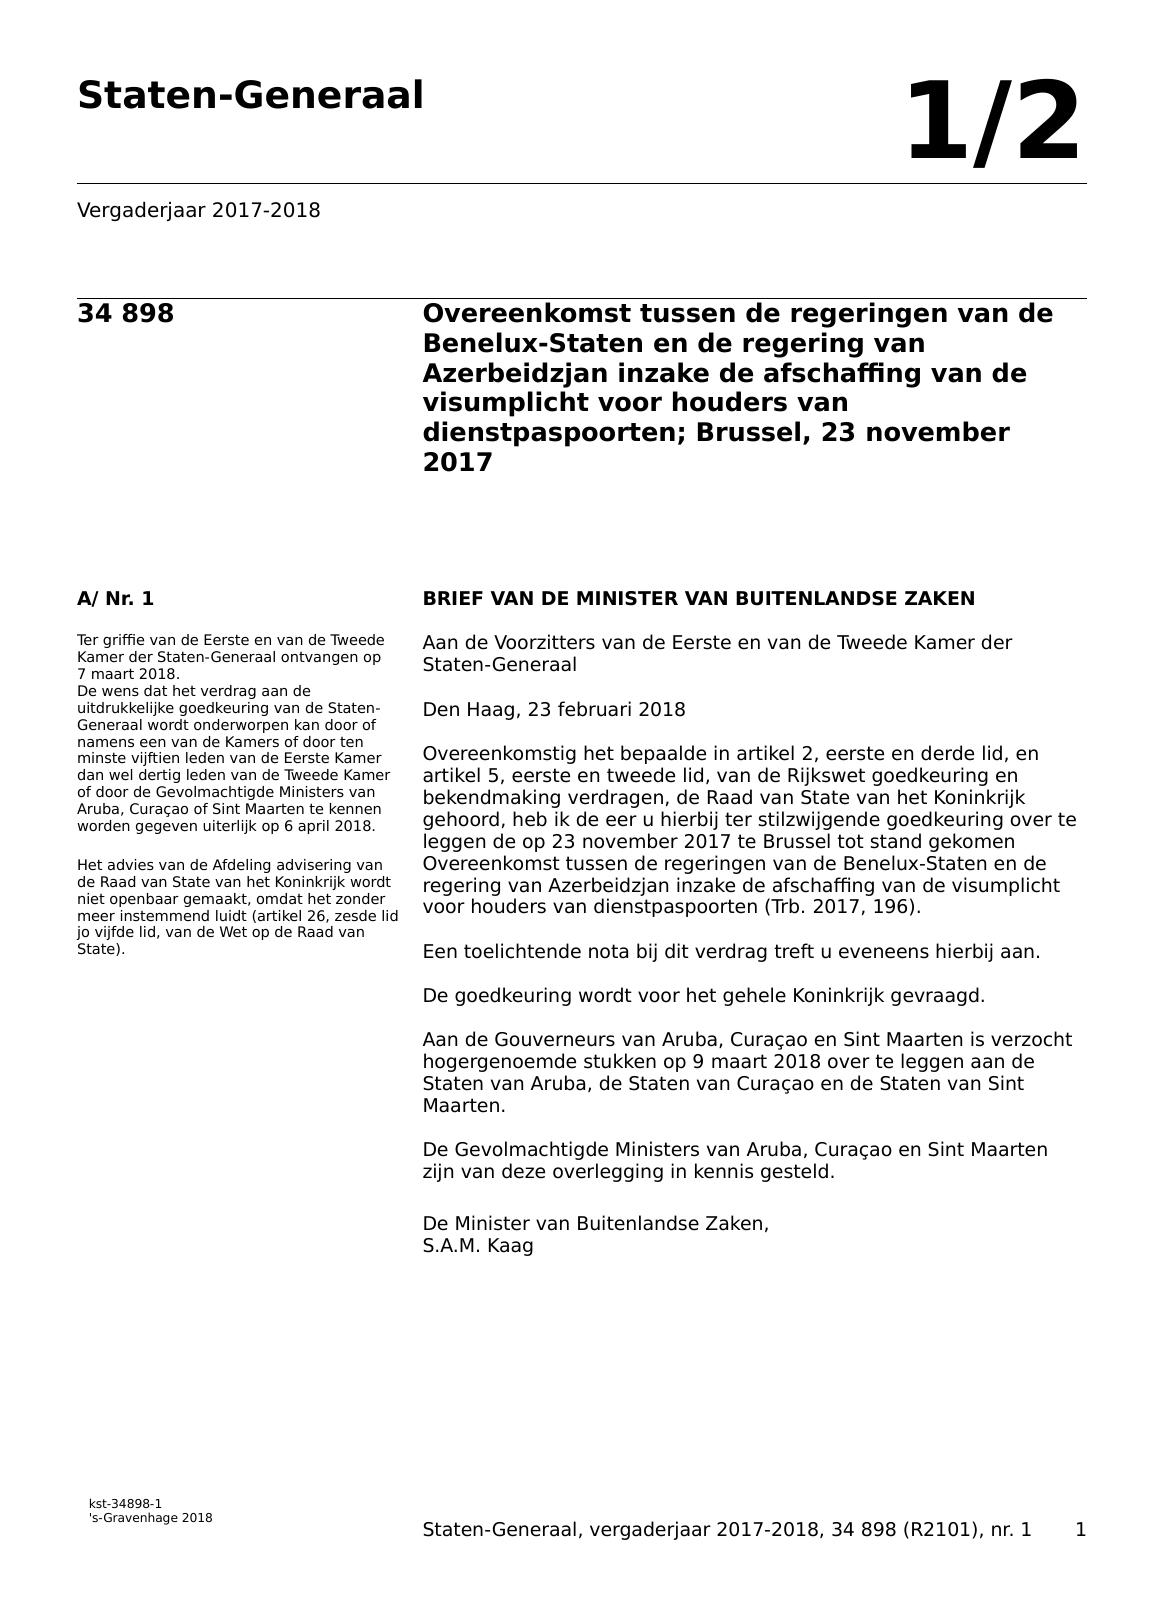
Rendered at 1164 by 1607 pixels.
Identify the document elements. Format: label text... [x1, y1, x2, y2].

table_header 1/2 [886, 59, 1087, 183]
text Aan de Voorzitters van de Eerste en van de Tweede Kamer der Staten-Generaal [422, 632, 1087, 676]
text Den Haag, 23 februari 2018 [422, 698, 1087, 720]
text Ter griffie van de Eerste en van de Tweede Kamer der Staten-Generaal ontvangen op 7 maart 2018. [77, 632, 399, 683]
text De goedkeuring wordt voor het gehele Koninkrijk gevraagd. [422, 985, 1087, 1007]
subtitle A/ Nr. 1 BRIEF VAN DE MINISTER VAN BUITENLANDSE ZAKEN [77, 588, 1087, 610]
text De Minister van Buitenlandse Zaken, S.A.M. Kaag [422, 1213, 1087, 1257]
text Het advies van de Afdeling advisering van de Raad van State van het Koninkrijk wordt niet openbaar gemaakt, omdat het zonder meer instemmend luidt (artikel 26, zesde lid jo vijfde lid, van de Wet op de Raad van State). [77, 857, 399, 958]
text [77, 835, 399, 857]
text Een toelichtende nota bij dit verdrag treft u eveneens hierbij aan. [422, 941, 1087, 963]
text De wens dat het verdrag aan de uitdrukkelijke goedkeuring van de Staten-Generaal wordt onderworpen kan door of namens een van de Kamers of door ten minste vijftien leden van de Eerste Kamer dan wel dertig leden van de Tweede Kamer of door de Gevolmachtigde Ministers van Aruba, Curaçao of Sint Maarten te kennen worden gegeven uiterlijk op 6 april 2018. [77, 683, 399, 835]
text De Gevolmachtigde Ministers van Aruba, Curaçao en Sint Maarten zijn van deze overlegging in kennis gesteld. [422, 1139, 1087, 1183]
text Overeenkomstig het bepaalde in artikel 2, eerste en derde lid, en artikel 5, eerste en tweede lid, van de Rijkswet goedkeuring en bekendmaking verdragen, de Raad van State van het Koninkrijk gehoord, heb ik de eer u hierbij ter stilzwijgende goedkeuring over te leggen de op 23 november 2017 te Brussel tot stand gekomen Overeenkomst tussen de regeringen van de Benelux-Staten en de regering van Azerbeidzjan inzake de afschaffing van de visumplicht voor houders van dienstpaspoorten (Trb. 2017, 196). [422, 743, 1087, 918]
subtitle 34 898 Overeenkomst tussen de regeringen van de Benelux-Staten en de regering van Azerbeidzjan inzake de afschaffing van de visumplicht voor houders van dienstpaspoorten; Brussel, 23 november 2017 [77, 299, 1087, 477]
text kst-34898-1 [88, 1497, 323, 1511]
text Aan de Gouverneurs van Aruba, Curaçao en Sint Maarten is verzocht hogergenoemde stukken op 9 maart 2018 over te leggen aan de Staten van Aruba, de Staten van Curaçao en de Staten van Sint Maarten. [422, 1029, 1087, 1117]
text 's-Gravenhage 2018 [88, 1511, 323, 1525]
table_cell Vergaderjaar 2017-2018 [77, 184, 1087, 298]
table_header Staten-Generaal [77, 59, 886, 183]
